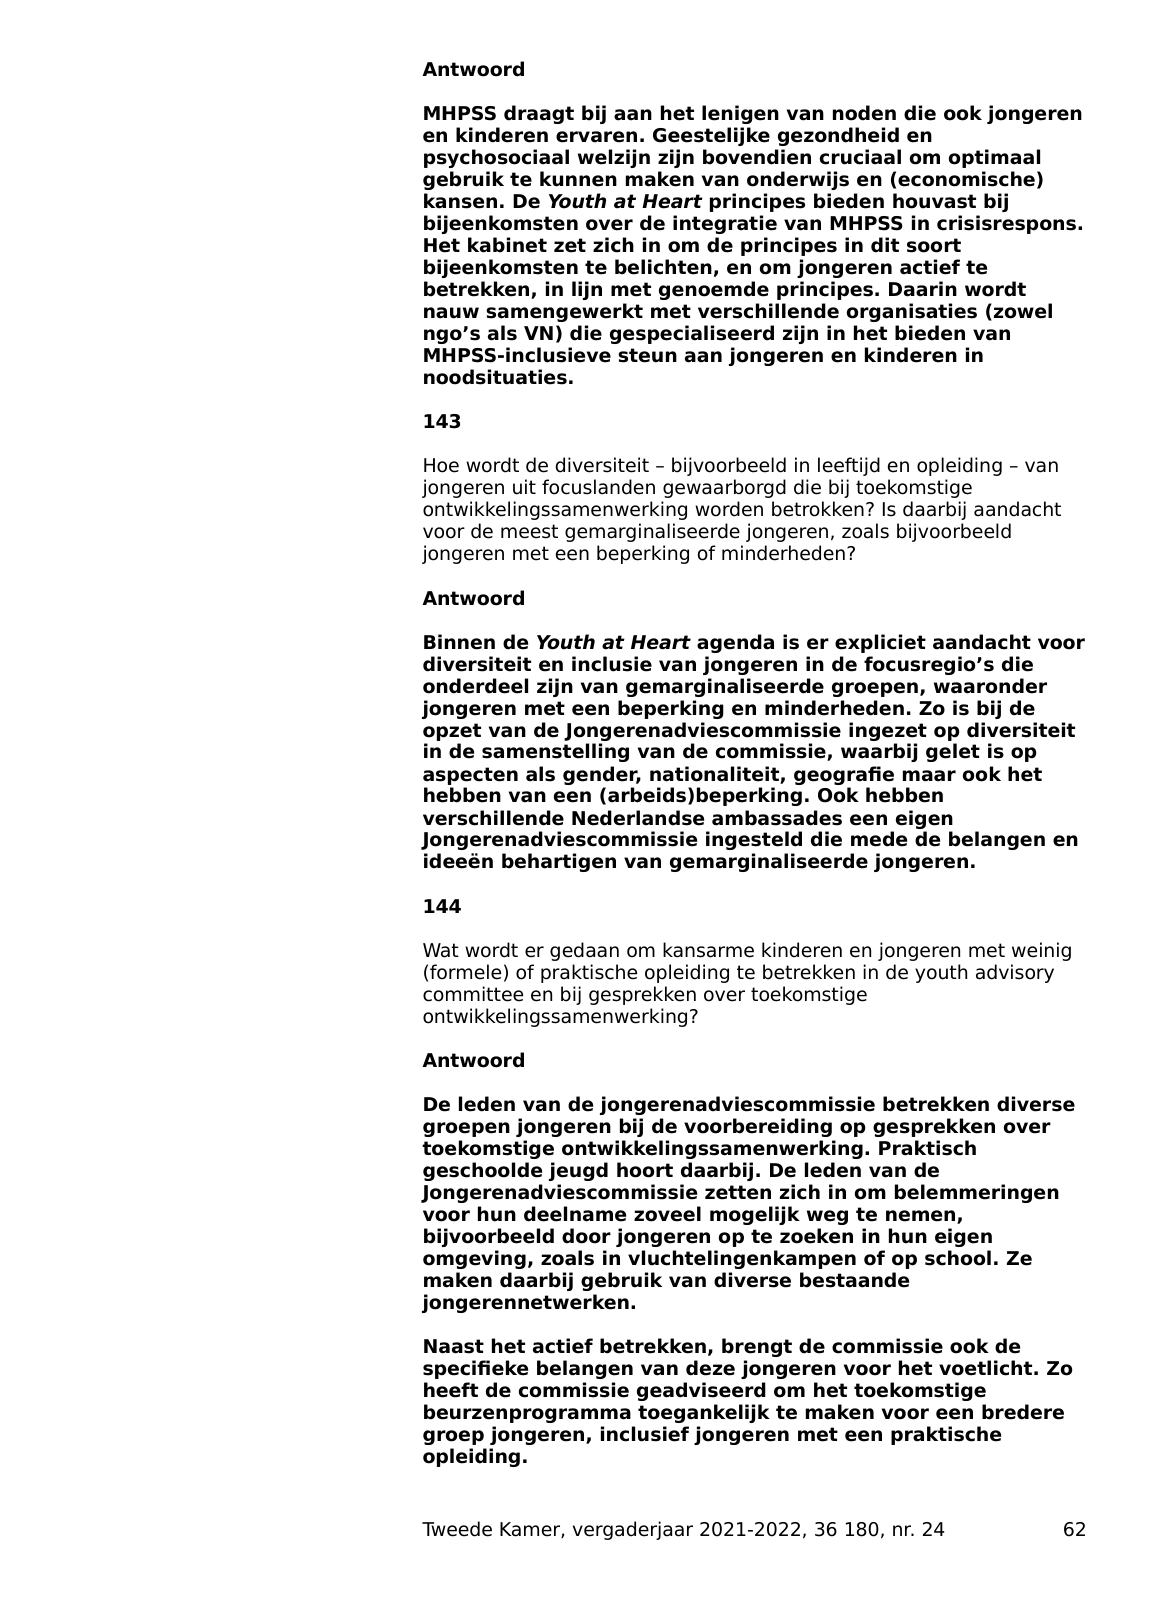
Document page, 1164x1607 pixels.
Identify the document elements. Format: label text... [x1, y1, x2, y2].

subtitle Antwoord [422, 1050, 1087, 1072]
subtitle 144 [422, 896, 1087, 917]
subtitle Antwoord [422, 59, 1087, 81]
text Naast het actief betrekken, brengt de commissie ook de specifieke belangen van deze jongeren voor het voetlicht. Zo heeft de commissie geadviseerd om het toekomstige beurzenprogramma toegankelijk te maken voor een bredere groep jongeren, inclusief jongeren met een praktische opleiding. [422, 1336, 1087, 1468]
text Wat wordt er gedaan om kansarme kinderen en jongeren met weinig (formele) of praktische opleiding te betrekken in de youth advisory committee en bij gesprekken over toekomstige ontwikkelingssamenwerking? [422, 940, 1087, 1028]
text Binnen de Youth at Heart agenda is er expliciet aandacht voor diversiteit en inclusie van jongeren in de focusregio’s die onderdeel zijn van gemarginaliseerde groepen, waaronder jongeren met een beperking en minderheden. Zo is bij de opzet van de Jongerenadviescommissie ingezet op diversiteit in de samenstelling van de commissie, waarbij gelet is op aspecten als gender, nationaliteit, geografie maar ook het hebben van een (arbeids)beperking. Ook hebben verschillende Nederlandse ambassades een eigen Jongerenadviescommissie ingesteld die mede de belangen en ideeën behartigen van gemarginaliseerde jongeren. [422, 632, 1087, 873]
subtitle Antwoord [422, 587, 1087, 609]
text Hoe wordt de diversiteit – bijvoorbeeld in leeftijd en opleiding – van jongeren uit focuslanden gewaarborgd die bij toekomstige ontwikkelingssamenwerking worden betrokken? Is daarbij aandacht voor de meest gemarginaliseerde jongeren, zoals bijvoorbeeld jongeren met een beperking of minderheden? [422, 455, 1087, 565]
text MHPSS draagt bij aan het lenigen van noden die ook jongeren en kinderen ervaren. Geestelijke gezondheid en psychosociaal welzijn zijn bovendien cruciaal om optimaal gebruik te kunnen maken van onderwijs en (economische) kansen. De Youth at Heart principes bieden houvast bij bijeenkomsten over de integratie van MHPSS in crisisrespons. Het kabinet zet zich in om de principes in dit soort bijeenkomsten te belichten, en om jongeren actief te betrekken, in lijn met genoemde principes. Daarin wordt nauw samengewerkt met verschillende organisaties (zowel ngo’s als VN) die gespecialiseerd zijn in het bieden van MHPSS-inclusieve steun aan jongeren en kinderen in noodsituaties. [422, 103, 1087, 389]
text De leden van de jongerenadviescommissie betrekken diverse groepen jongeren bij de voorbereiding op gesprekken over toekomstige ontwikkelingssamenwerking. Praktisch geschoolde jeugd hoort daarbij. De leden van de Jongerenadviescommissie zetten zich in om belemmeringen voor hun deelname zoveel mogelijk weg te nemen, bijvoorbeeld door jongeren op te zoeken in hun eigen omgeving, zoals in vluchtelingenkampen of op school. Ze maken daarbij gebruik van diverse bestaande jongerennetwerken. [422, 1094, 1087, 1314]
subtitle 143 [422, 411, 1087, 433]
